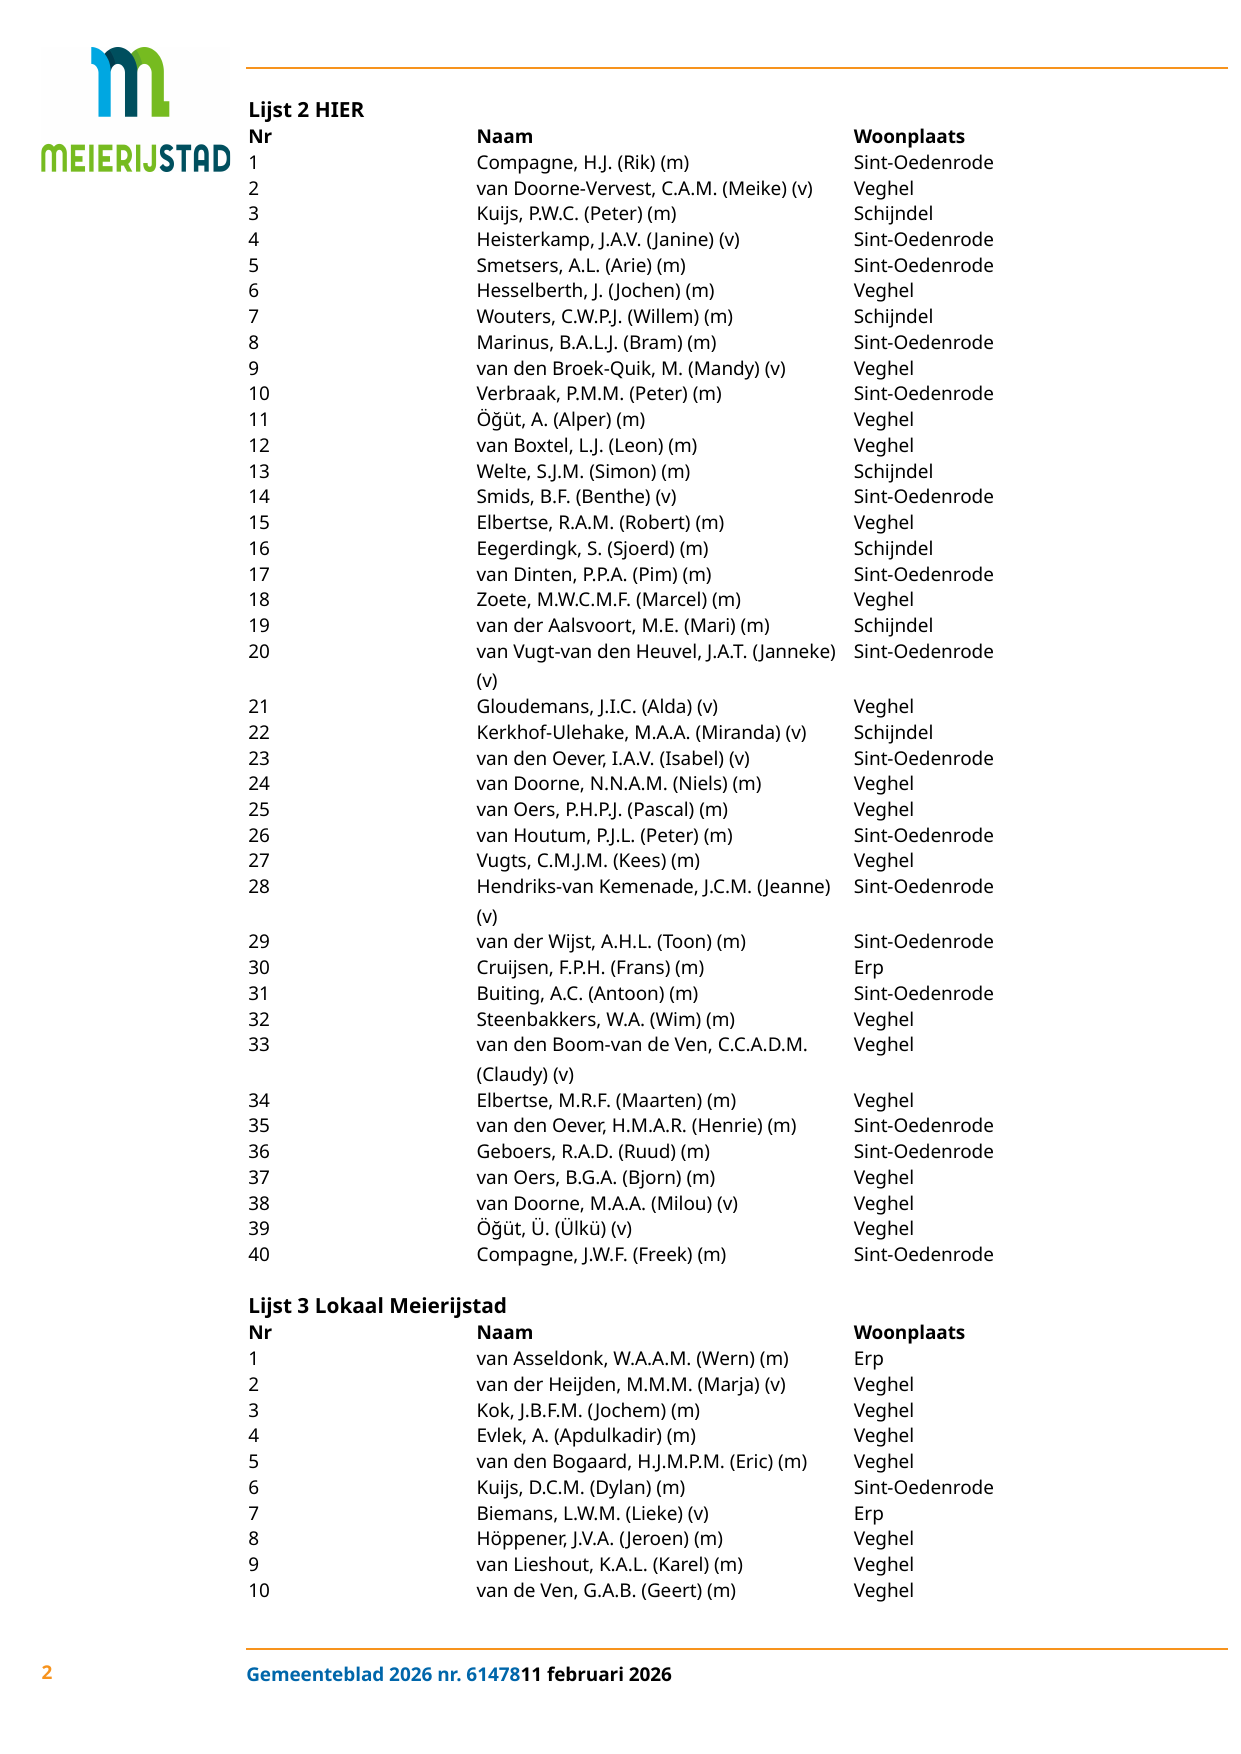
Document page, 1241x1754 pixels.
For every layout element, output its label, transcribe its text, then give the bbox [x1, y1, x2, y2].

table_cell 8 [248, 329, 476, 355]
table_cell Marinus, B.A.L.J. (Bram) (m) [476, 329, 854, 355]
table_cell 38 [248, 1190, 476, 1216]
table_cell 39 [248, 1216, 476, 1241]
table_cell 31 [248, 980, 476, 1006]
table_cell Vugts, C.M.J.M. (Kees) (m) [476, 848, 854, 873]
table_cell Sint-Oedenrode [854, 1474, 1152, 1500]
table_cell 4 [248, 226, 476, 252]
table_cell Compagne, H.J. (Rik) (m) [476, 149, 854, 175]
table_cell Sint-Oedenrode [854, 252, 1152, 278]
table_cell Schijndel [854, 458, 1152, 483]
table_cell 37 [248, 1164, 476, 1190]
table_cell Veghel [854, 1423, 1152, 1448]
text Lijst 3 Lokaal Meierijstad [248, 1291, 1152, 1319]
table_cell van den Oever, I.A.V. (Isabel) (v) [476, 745, 854, 770]
table_cell Veghel [854, 770, 1152, 796]
table_cell Smetsers, A.L. (Arie) (m) [476, 252, 854, 278]
table_cell van Houtum, P.J.L. (Peter) (m) [476, 822, 854, 848]
table_cell Kuijs, P.W.C. (Peter) (m) [476, 201, 854, 226]
table_cell 7 [248, 1500, 476, 1525]
table_cell Buiting, A.C. (Antoon) (m) [476, 980, 854, 1006]
table_cell Veghel [854, 1087, 1152, 1113]
table_cell Cruijsen, F.P.H. (Frans) (m) [476, 954, 854, 980]
table_header Woonplaats [854, 1320, 1152, 1345]
table_cell Sint-Oedenrode [854, 745, 1152, 770]
table_cell 35 [248, 1113, 476, 1138]
table_cell Steenbakkers, W.A. (Wim) (m) [476, 1006, 854, 1032]
table_cell Hesselberth, J. (Jochen) (m) [476, 278, 854, 303]
table_cell Elbertse, R.A.M. (Robert) (m) [476, 509, 854, 535]
table_cell 5 [248, 1448, 476, 1474]
table_cell Wouters, C.W.P.J. (Willem) (m) [476, 304, 854, 329]
table_cell 40 [248, 1241, 476, 1267]
table_cell Veghel [854, 1164, 1152, 1190]
table_cell 33 [248, 1032, 476, 1087]
table_header Naam [476, 1320, 854, 1345]
table_cell 7 [248, 304, 476, 329]
table_cell 12 [248, 432, 476, 458]
text Lijst 2 HIER [248, 95, 1152, 123]
table_cell Kerkhof-Ulehake, M.A.A. (Miranda) (v) [476, 719, 854, 745]
table_cell Veghel [854, 406, 1152, 432]
table_cell Sint-Oedenrode [854, 484, 1152, 509]
table_cell 3 [248, 1397, 476, 1422]
table_header Nr [248, 1320, 476, 1345]
table_cell Heisterkamp, J.A.V. (Janine) (v) [476, 226, 854, 252]
table_cell 25 [248, 796, 476, 822]
table_cell van Asseldonk, W.A.A.M. (Wern) (m) [476, 1345, 854, 1371]
table_cell Sint-Oedenrode [854, 329, 1152, 355]
table_header Naam [476, 123, 854, 149]
table_cell Höppener, J.V.A. (Jeroen) (m) [476, 1525, 854, 1551]
table_cell 13 [248, 458, 476, 483]
table_cell Veghel [854, 432, 1152, 458]
table_cell van Doorne, M.A.A. (Milou) (v) [476, 1190, 854, 1216]
table_cell Kuijs, D.C.M. (Dylan) (m) [476, 1474, 854, 1500]
table_cell Veghel [854, 1525, 1152, 1551]
table_cell 24 [248, 770, 476, 796]
picture [41, 47, 231, 172]
table_cell 19 [248, 612, 476, 638]
table_cell Veghel [854, 1397, 1152, 1422]
table_cell van der Wijst, A.H.L. (Toon) (m) [476, 929, 854, 954]
table_cell Schijndel [854, 304, 1152, 329]
table_cell van Oers, B.G.A. (Bjorn) (m) [476, 1164, 854, 1190]
table_cell Sint-Oedenrode [854, 822, 1152, 848]
table_cell 16 [248, 535, 476, 561]
table_cell Erp [854, 954, 1152, 980]
table_cell van der Heijden, M.M.M. (Marja) (v) [476, 1371, 854, 1397]
table_cell 1 [248, 149, 476, 175]
table_cell van den Broek-Quik, M. (Mandy) (v) [476, 355, 854, 381]
table_cell Eegerdingk, S. (Sjoerd) (m) [476, 535, 854, 561]
table_cell 21 [248, 693, 476, 719]
table_cell van Dinten, P.P.A. (Pim) (m) [476, 561, 854, 586]
table_cell van Doorne, N.N.A.M. (Niels) (m) [476, 770, 854, 796]
table_cell 4 [248, 1423, 476, 1448]
table_cell 26 [248, 822, 476, 848]
table_cell Sint-Oedenrode [854, 149, 1152, 175]
table_cell Schijndel [854, 535, 1152, 561]
table_cell Veghel [854, 1190, 1152, 1216]
table_cell Sint-Oedenrode [854, 929, 1152, 954]
table_cell van Oers, P.H.P.J. (Pascal) (m) [476, 796, 854, 822]
table_cell 10 [248, 381, 476, 406]
table_cell van den Oever, H.M.A.R. (Henrie) (m) [476, 1113, 854, 1138]
table_cell 2 [248, 1371, 476, 1397]
table_cell Veghel [854, 175, 1152, 201]
table_cell Öğüt, A. (Alper) (m) [476, 406, 854, 432]
table_cell Smids, B.F. (Benthe) (v) [476, 484, 854, 509]
table_cell 29 [248, 929, 476, 954]
table_cell 34 [248, 1087, 476, 1113]
table_cell van den Boom-van de Ven, C.C.A.D.M. (Claudy) (v) [476, 1032, 854, 1087]
table_cell Biemans, L.W.M. (Lieke) (v) [476, 1500, 854, 1525]
table_cell 1 [248, 1345, 476, 1371]
table_cell van Boxtel, L.J. (Leon) (m) [476, 432, 854, 458]
table_cell 18 [248, 586, 476, 612]
table_cell 32 [248, 1006, 476, 1032]
table_cell Sint-Oedenrode [854, 873, 1152, 929]
table_cell 28 [248, 873, 476, 929]
table_cell Verbraak, P.M.M. (Peter) (m) [476, 381, 854, 406]
table_cell Zoete, M.W.C.M.F. (Marcel) (m) [476, 586, 854, 612]
table_cell 5 [248, 252, 476, 278]
table_cell Geboers, R.A.D. (Ruud) (m) [476, 1138, 854, 1164]
table_cell Welte, S.J.M. (Simon) (m) [476, 458, 854, 483]
table_cell Veghel [854, 1006, 1152, 1032]
table_cell 22 [248, 719, 476, 745]
table_cell Veghel [854, 278, 1152, 303]
table_cell 11 [248, 406, 476, 432]
table_cell 10 [248, 1577, 476, 1603]
table_cell Gloudemans, J.I.C. (Alda) (v) [476, 693, 854, 719]
table_cell van Vugt-van den Heuvel, J.A.T. (Janneke) (v) [476, 638, 854, 693]
table_cell Veghel [854, 586, 1152, 612]
table_cell Veghel [854, 355, 1152, 381]
table_header Nr [248, 123, 476, 149]
table_cell Schijndel [854, 201, 1152, 226]
table_cell 3 [248, 201, 476, 226]
table_cell 15 [248, 509, 476, 535]
table_cell Veghel [854, 693, 1152, 719]
table_cell Sint-Oedenrode [854, 381, 1152, 406]
table_cell Veghel [854, 1216, 1152, 1241]
table_cell Öğüt, Ü. (Ülkü) (v) [476, 1216, 854, 1241]
table_cell 8 [248, 1525, 476, 1551]
table_cell Veghel [854, 1032, 1152, 1087]
table_header Woonplaats [854, 123, 1152, 149]
table_cell Sint-Oedenrode [854, 638, 1152, 693]
table_cell Sint-Oedenrode [854, 1113, 1152, 1138]
table_cell 2 [248, 175, 476, 201]
table_cell 27 [248, 848, 476, 873]
table_cell Kok, J.B.F.M. (Jochem) (m) [476, 1397, 854, 1422]
table_cell van Doorne-Vervest, C.A.M. (Meike) (v) [476, 175, 854, 201]
table_cell Veghel [854, 509, 1152, 535]
table_cell Sint-Oedenrode [854, 561, 1152, 586]
table_cell Veghel [854, 1448, 1152, 1474]
table_cell Sint-Oedenrode [854, 1241, 1152, 1267]
table_cell 14 [248, 484, 476, 509]
table_cell 20 [248, 638, 476, 693]
table_cell 6 [248, 1474, 476, 1500]
table_cell 36 [248, 1138, 476, 1164]
table_cell Erp [854, 1345, 1152, 1371]
table_cell Schijndel [854, 612, 1152, 638]
table_cell Veghel [854, 1577, 1152, 1603]
table_cell Erp [854, 1500, 1152, 1525]
table_cell Veghel [854, 848, 1152, 873]
table_cell Evlek, A. (Apdulkadir) (m) [476, 1423, 854, 1448]
table_cell van den Bogaard, H.J.M.P.M. (Eric) (m) [476, 1448, 854, 1474]
table_cell Sint-Oedenrode [854, 226, 1152, 252]
table_cell 23 [248, 745, 476, 770]
table_cell van der Aalsvoort, M.E. (Mari) (m) [476, 612, 854, 638]
table_cell Hendriks-van Kemenade, J.C.M. (Jeanne) (v) [476, 873, 854, 929]
table_cell Compagne, J.W.F. (Freek) (m) [476, 1241, 854, 1267]
table_cell Veghel [854, 1371, 1152, 1397]
table_cell 17 [248, 561, 476, 586]
table_cell Elbertse, M.R.F. (Maarten) (m) [476, 1087, 854, 1113]
table_cell van Lieshout, K.A.L. (Karel) (m) [476, 1551, 854, 1577]
table_cell 9 [248, 355, 476, 381]
table_cell Sint-Oedenrode [854, 1138, 1152, 1164]
table_cell Schijndel [854, 719, 1152, 745]
table_cell Sint-Oedenrode [854, 980, 1152, 1006]
table_cell Veghel [854, 796, 1152, 822]
table_cell van de Ven, G.A.B. (Geert) (m) [476, 1577, 854, 1603]
table_cell 9 [248, 1551, 476, 1577]
table_cell 30 [248, 954, 476, 980]
table_cell Veghel [854, 1551, 1152, 1577]
table_cell 6 [248, 278, 476, 303]
